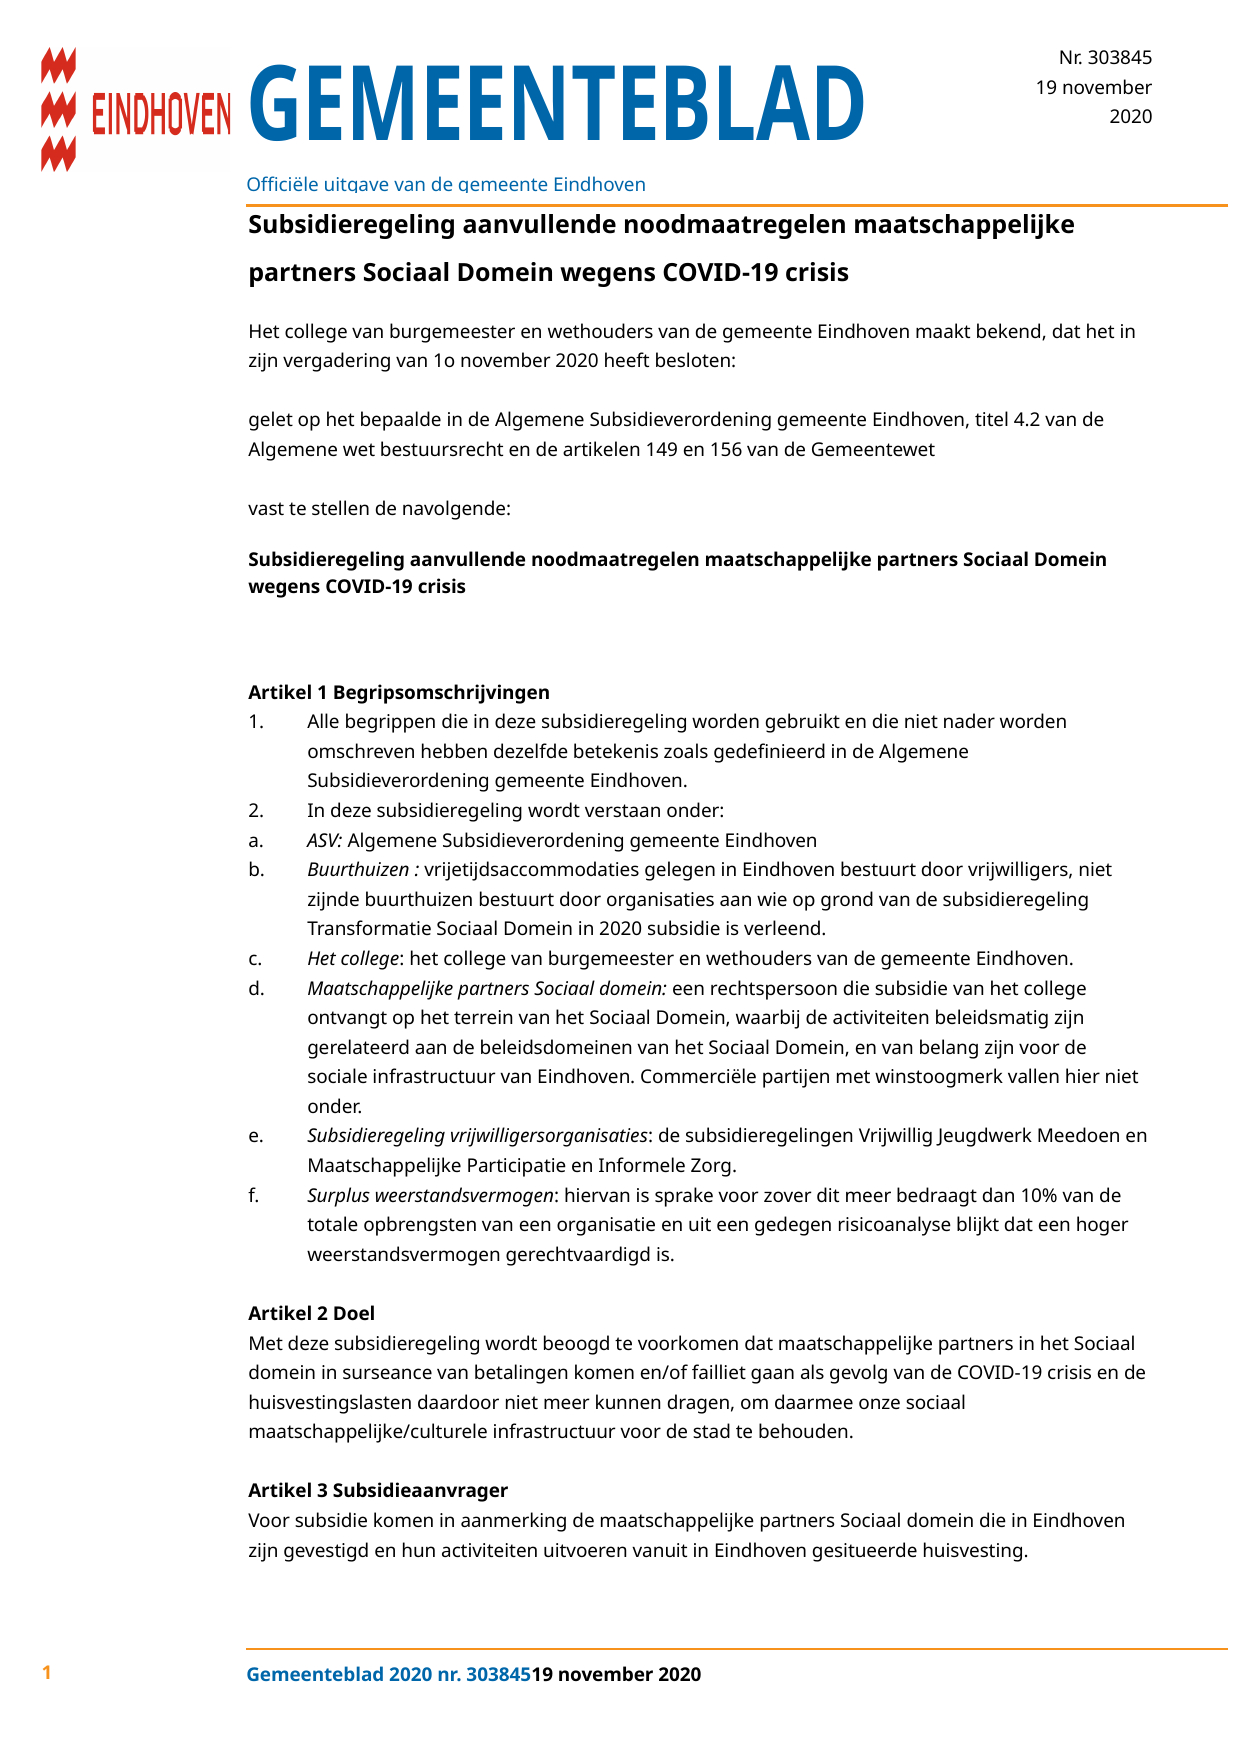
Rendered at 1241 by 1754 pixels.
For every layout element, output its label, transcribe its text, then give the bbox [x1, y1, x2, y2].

list Surplus weerstandsvermogen: hiervan is sprake voor zover dit meer bedraagt dan 10% van de totale opbrengsten van een organisatie en uit een gedegen risicoanalyse blijkt dat een hoger weerstandsvermogen gerechtvaardigd is. [248, 1182, 1152, 1267]
text Het college van burgemeester en wethouders van de gemeente Eindhoven maakt bekend, dat het in zijn vergadering van 1o november 2020 heeft besloten: [248, 318, 1152, 373]
text vast te stellen de navolgende: [248, 495, 1152, 521]
text Artikel 2 Doel [248, 1300, 1152, 1326]
text Met deze subsidieregeling wordt beoogd te voorkomen dat maatschappelijke partners in het Sociaal domein in surseance van betalingen komen en/of failliet gaan als gevolg van de COVID-19 crisis en de huisvestingslasten daardoor niet meer kunnen dragen, om daarmee onze sociaal maatschappelijke/culturele infrastructuur voor de stad te behouden. [248, 1330, 1152, 1444]
text Artikel 1 Begripsomschrijvingen [248, 679, 1152, 704]
list In deze subsidieregeling wordt verstaan onder: [248, 797, 1152, 823]
text Subsidieregeling aanvullende noodmaatregelen maatschappelijke partners Sociaal Domein wegens COVID-19 crisis [248, 207, 1152, 288]
picture [41, 47, 231, 172]
list ASV: Algemene Subsidieverordening gemeente Eindhoven [248, 827, 1152, 852]
list Maatschappelijke partners Sociaal domein: een rechtspersoon die subsidie van het college ontvangt op het terrein van het Sociaal Domein, waarbij de activiteiten beleidsmatig zijn gerelateerd aan de beleidsdomeinen van het Sociaal Domein, en van belang zijn voor de sociale infrastructuur van Eindhoven. Commerciële partijen met winstoogmerk vallen hier niet onder. [248, 975, 1152, 1119]
text Subsidieregeling aanvullende noodmaatregelen maatschappelijke partners Sociaal Domein wegens COVID-19 crisis [248, 546, 1152, 600]
text gelet op het bepaalde in de Algemene Subsidieverordening gemeente Eindhoven, titel 4.2 van de Algemene wet bestuursrecht en de artikelen 149 en 156 van de Gemeentewet [248, 407, 1152, 462]
list Subsidieregeling vrijwilligersorganisaties: de subsidieregelingen Vrijwillig Jeugdwerk Meedoen en Maatschappelijke Participatie en Informele Zorg. [248, 1123, 1152, 1178]
text Artikel 3 Subsidieaanvrager [248, 1478, 1152, 1503]
list Buurthuizen : vrijetijdsaccommodaties gelegen in Eindhoven bestuurt door vrijwilligers, niet zijnde buurthuizen bestuurt door organisaties aan wie op grond van de subsidieregeling Transformatie Sociaal Domein in 2020 subsidie is verleend. [248, 856, 1152, 941]
list Het college: het college van burgemeester en wethouders van de gemeente Eindhoven. [248, 945, 1152, 971]
list Alle begrippen die in deze subsidieregeling worden gebruikt en die niet nader worden omschreven hebben dezelfde betekenis zoals gedefinieerd in de Algemene Subsidieverordening gemeente Eindhoven. [248, 708, 1152, 793]
text Voor subsidie komen in aanmerking de maatschappelijke partners Sociaal domein die in Eindhoven zijn gevestigd en hun activiteiten uitvoeren vanuit in Eindhoven gesitueerde huisvesting. [248, 1507, 1152, 1562]
